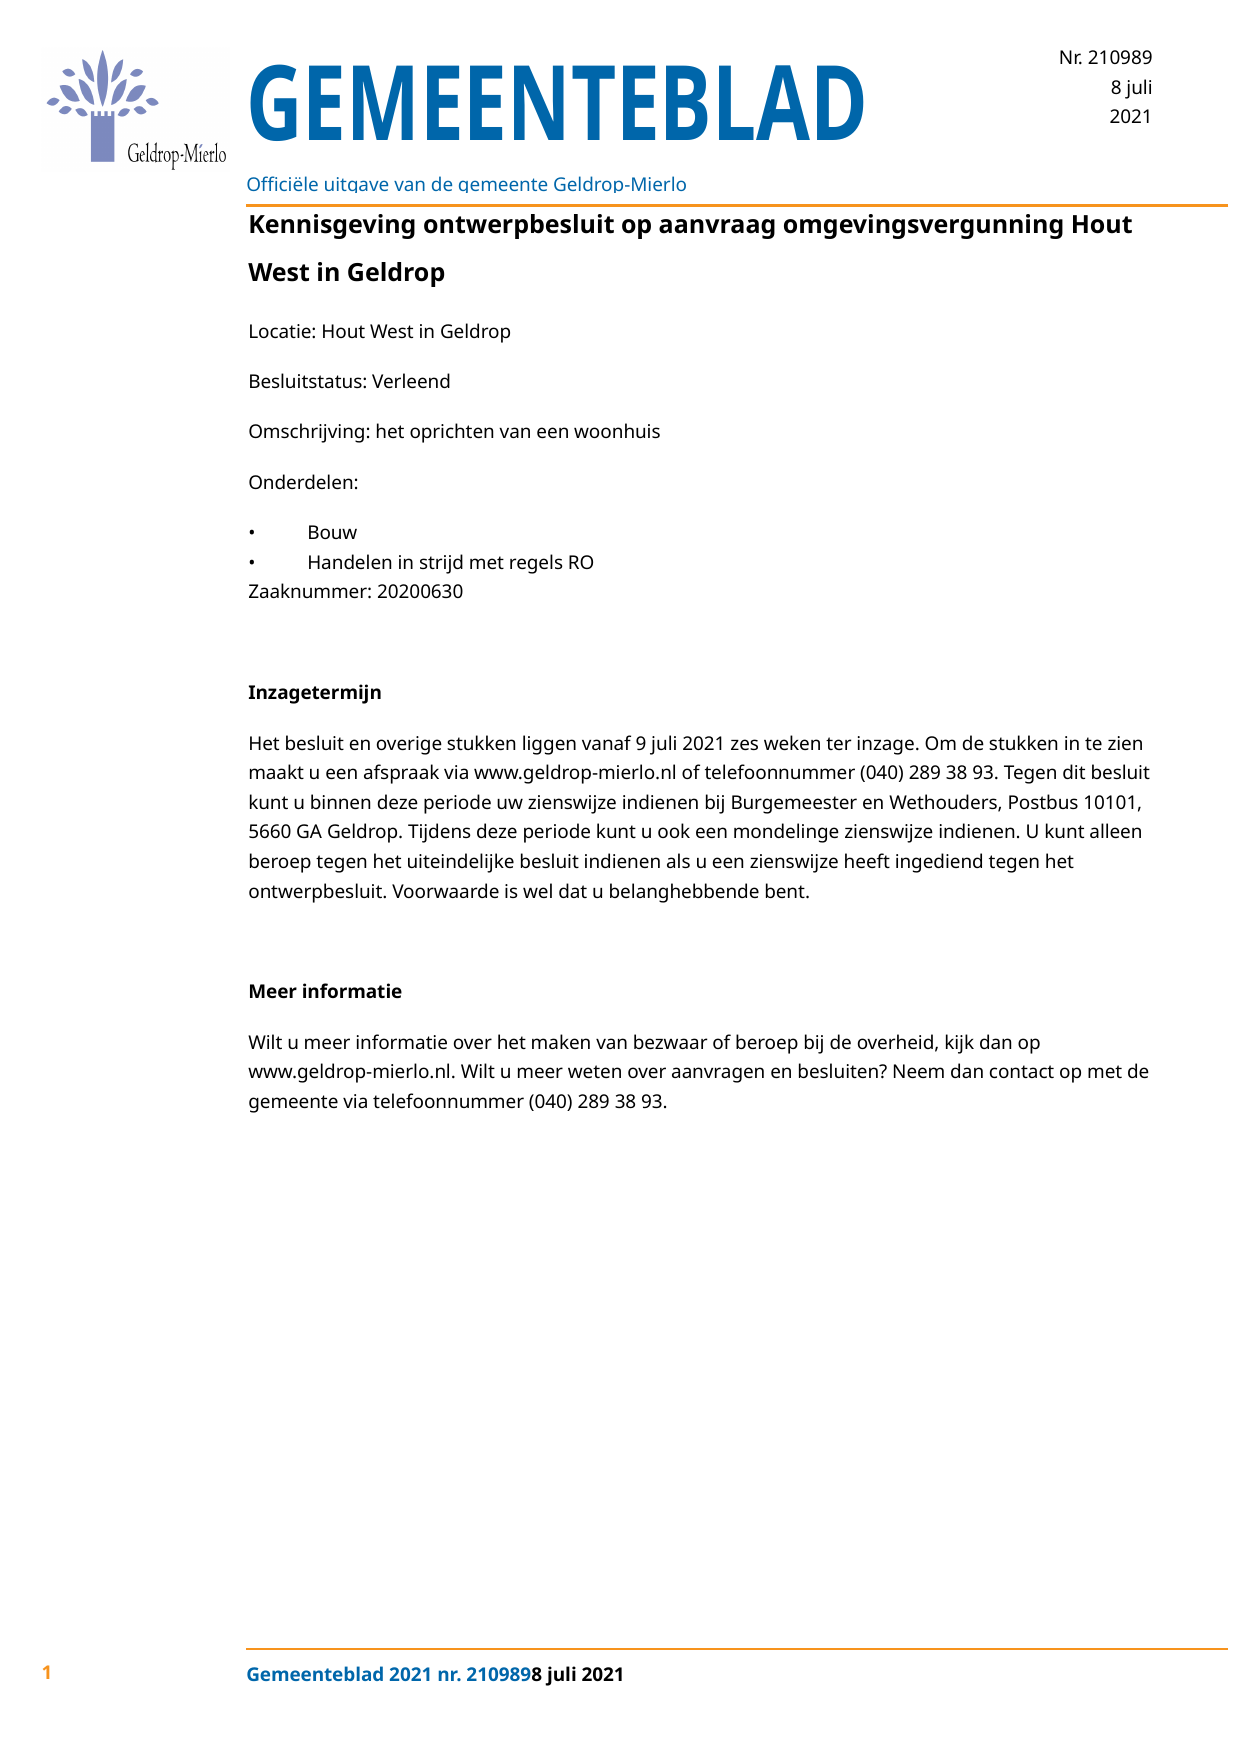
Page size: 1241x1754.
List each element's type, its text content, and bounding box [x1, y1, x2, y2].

text Locatie: Hout West in Geldrop [248, 318, 1152, 344]
text Omschrijving: het oprichten van een woonhuis [248, 419, 1152, 444]
text Onderdelen: [248, 469, 1152, 495]
list Handelen in strijd met regels RO [248, 549, 1152, 575]
text Wilt u meer informatie over het maken van bezwaar of beroep bij de overheid, kijk dan op www.geldrop-mierlo.nl. Wilt u meer weten over aanvragen en besluiten? Neem dan contact op met de gemeente via telefoonnummer (040) 289 38 93. [248, 1029, 1152, 1114]
text Meer informatie [248, 979, 1152, 1004]
text Zaaknummer: 20200630 [248, 579, 1152, 604]
text Het besluit en overige stukken liggen vanaf 9 juli 2021 zes weken ter inzage. Om de stukken in te zien maakt u een afspraak via www.geldrop-mierlo.nl of telefoonnummer (040) 289 38 93. Tegen dit besluit kunt u binnen deze periode uw zienswijze indienen bij Burgemeester en Wethouders, Postbus 10101, 5660 GA Geldrop. Tijdens deze periode kunt u ook een mondelinge zienswijze indienen. U kunt alleen beroep tegen het uiteindelijke besluit indienen als u een zienswijze heeft ingediend tegen het ontwerpbesluit. Voorwaarde is wel dat u belanghebbende bent. [248, 730, 1152, 904]
text Inzagetermijn [248, 679, 1152, 705]
text Kennisgeving ontwerpbesluit op aanvraag omgevingsvergunning Hout West in Geldrop [248, 207, 1152, 288]
text Besluitstatus: Verleend [248, 368, 1152, 394]
list Bouw [248, 519, 1152, 545]
picture [41, 47, 231, 172]
